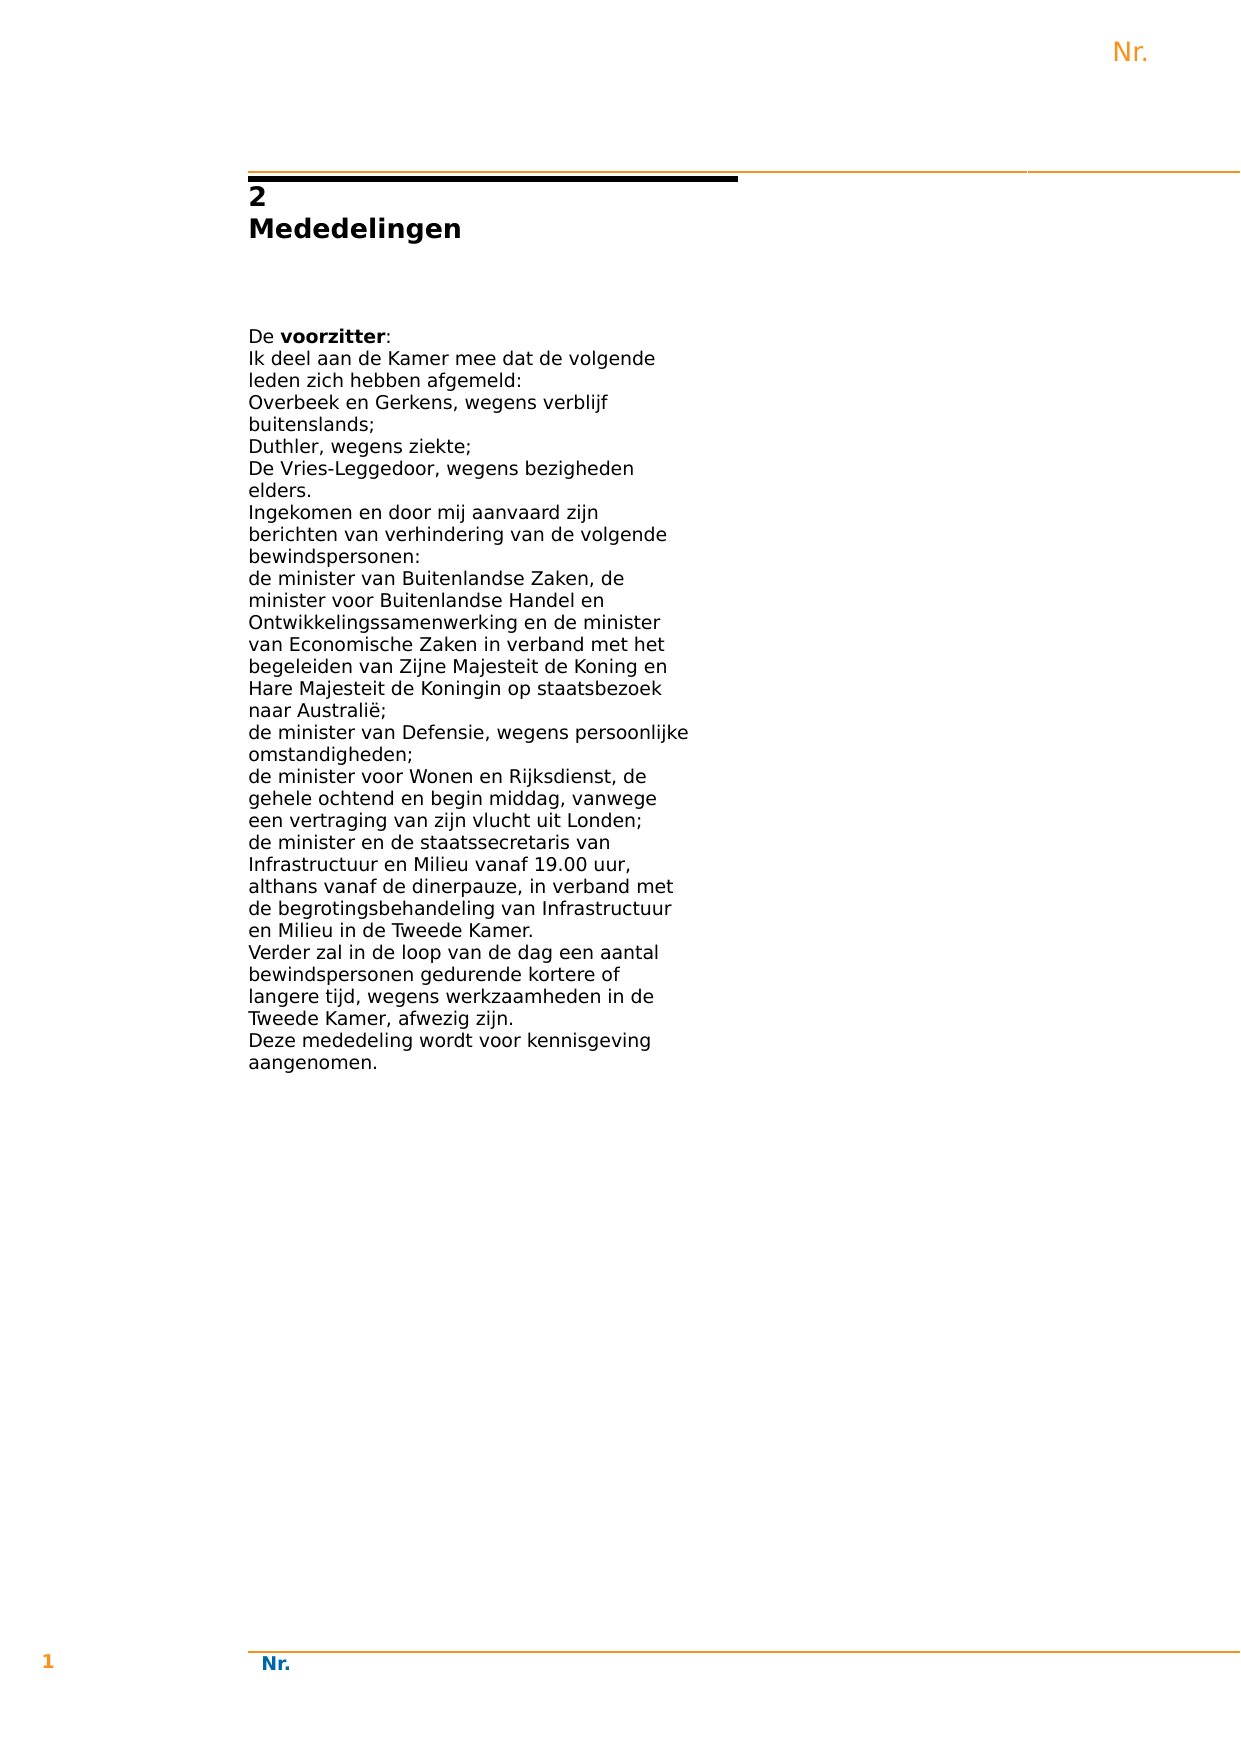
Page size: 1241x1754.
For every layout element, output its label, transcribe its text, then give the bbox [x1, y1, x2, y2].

text Verder zal in de loop van de dag een aantal bewindspersonen gedurende kortere of langere tijd, wegens werkzaamheden in de Tweede Kamer, afwezig zijn. [248, 942, 691, 1030]
text Deze mededeling wordt voor kennisgeving aangenomen. [248, 1030, 691, 1074]
text de minister en de staatssecretaris van Infrastructuur en Milieu vanaf 19.00 uur, althans vanaf de dinerpauze, in verband met de begrotingsbehandeling van Infrastructuur en Milieu in de Tweede Kamer. [248, 832, 691, 942]
text De Vries-Leggedoor, wegens bezigheden elders. [248, 458, 691, 502]
text Ingekomen en door mij aanvaard zijn berichten van verhindering van de volgende bewindspersonen: [248, 502, 691, 568]
text de minister voor Wonen en Rijksdienst, de gehele ochtend en begin middag, vanwege een vertraging van zijn vlucht uit Londen; [248, 766, 691, 832]
text De voorzitter: [248, 326, 691, 348]
title 2 Mededelingen [248, 182, 691, 244]
text de minister van Defensie, wegens persoonlijke omstandigheden; [248, 722, 691, 766]
text Ik deel aan de Kamer mee dat de volgende leden zich hebben afgemeld: [248, 348, 691, 392]
text de minister van Buitenlandse Zaken, de minister voor Buitenlandse Handel en Ontwikkelingssamenwerking en de minister van Economische Zaken in verband met het begeleiden van Zijne Majesteit de Koning en Hare Majesteit de Koningin op staatsbezoek naar Australië; [248, 568, 691, 722]
text Duthler, wegens ziekte; [248, 436, 691, 458]
text Overbeek en Gerkens, wegens verblijf buitenslands; [248, 392, 691, 436]
